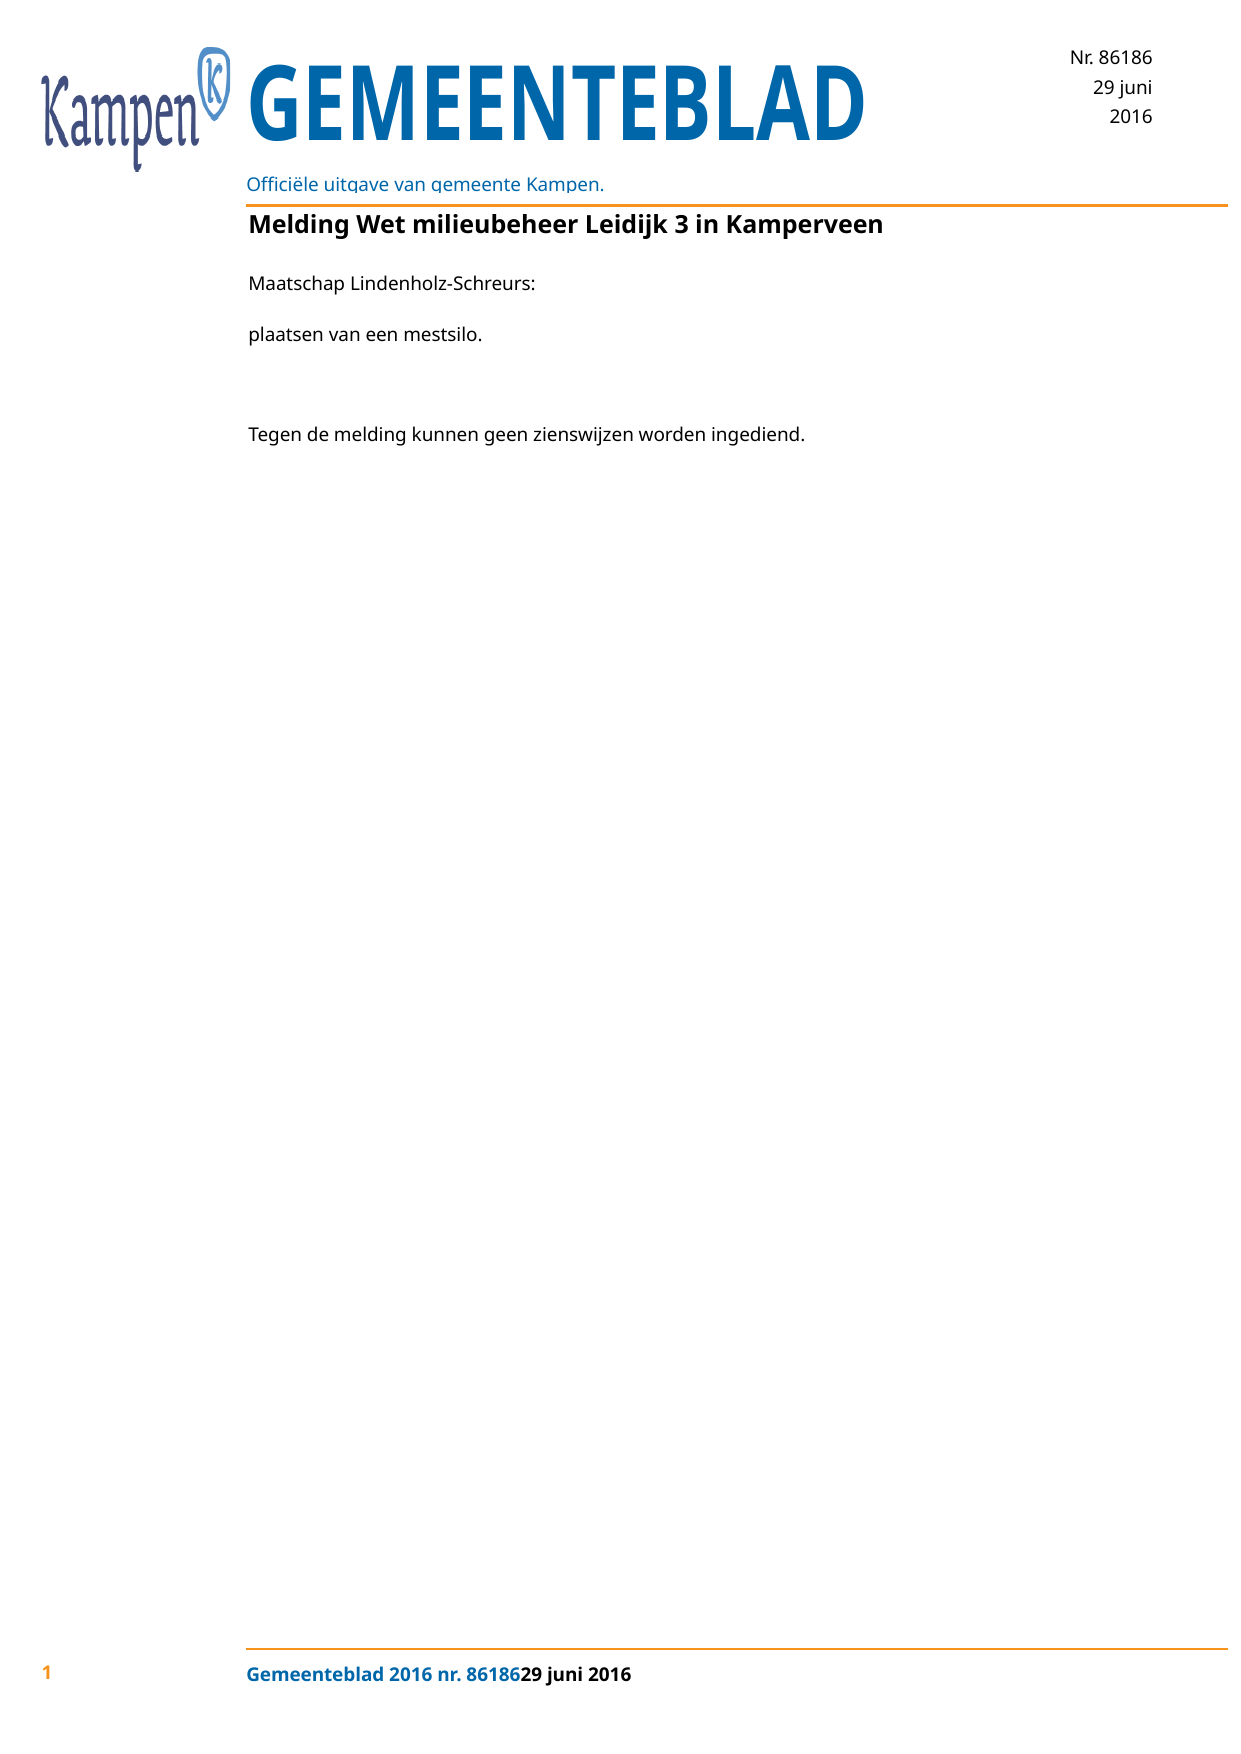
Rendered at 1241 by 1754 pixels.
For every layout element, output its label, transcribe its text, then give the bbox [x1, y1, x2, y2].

text Melding Wet milieubeheer Leidijk 3 in Kamperveen [248, 207, 1152, 241]
text Maatschap Lindenholz-Schreurs: [248, 270, 1152, 296]
text plaatsen van een mestsilo. [248, 321, 1152, 346]
picture [41, 47, 231, 172]
text Tegen de melding kunnen geen zienswijzen worden ingediend. [248, 422, 1152, 447]
